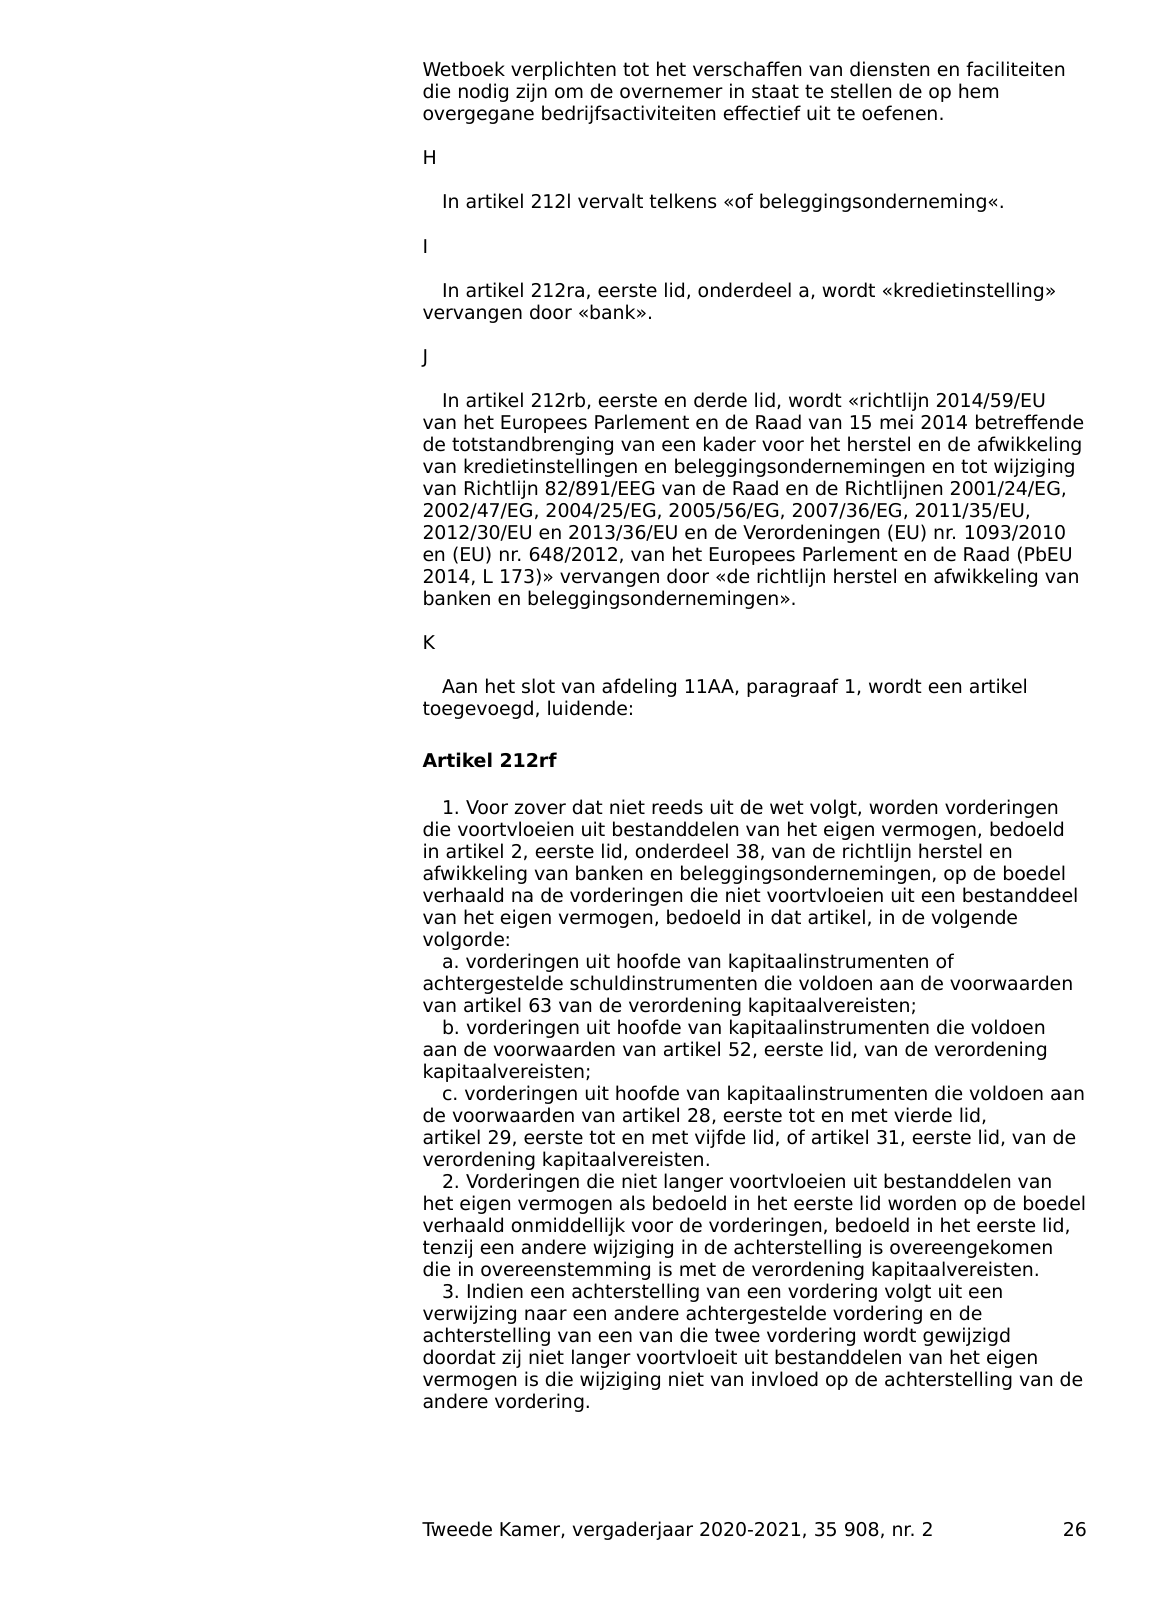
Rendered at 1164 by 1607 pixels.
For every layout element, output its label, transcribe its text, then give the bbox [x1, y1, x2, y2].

subtitle Artikel 212rf [422, 750, 1087, 772]
text 1. Voor zover dat niet reeds uit de wet volgt, worden vorderingen die voortvloeien uit bestanddelen van het eigen vermogen, bedoeld in artikel 2, eerste lid, onderdeel 38, van de richtlijn herstel en afwikkeling van banken en beleggingsondernemingen, op de boedel verhaald na de vorderingen die niet voortvloeien uit een bestanddeel van het eigen vermogen, bedoeld in dat artikel, in de volgende volgorde: [422, 797, 1087, 951]
text In artikel 212l vervalt telkens «of beleggingsonderneming«. [422, 191, 1087, 213]
text 2. Vorderingen die niet langer voortvloeien uit bestanddelen van het eigen vermogen als bedoeld in het eerste lid worden op de boedel verhaald onmiddellijk voor de vorderingen, bedoeld in het eerste lid, tenzij een andere wijziging in de achterstelling is overeengekomen die in overeenstemming is met de verordening kapitaalvereisten. [422, 1171, 1087, 1281]
text I [422, 236, 1087, 257]
text K [422, 632, 1087, 654]
text a. vorderingen uit hoofde van kapitaalinstrumenten of achtergestelde schuldinstrumenten die voldoen aan de voorwaarden van artikel 63 van de verordening kapitaalvereisten; [422, 951, 1087, 1017]
text Aan het slot van afdeling 11AA, paragraaf 1, wordt een artikel toegevoegd, luidende: [422, 676, 1087, 720]
text c. vorderingen uit hoofde van kapitaalinstrumenten die voldoen aan de voorwaarden van artikel 28, eerste tot en met vierde lid, artikel 29, eerste tot en met vijfde lid, of artikel 31, eerste lid, van de verordening kapitaalvereisten. [422, 1083, 1087, 1171]
text In artikel 212ra, eerste lid, onderdeel a, wordt «kredietinstelling» vervangen door «bank». [422, 280, 1087, 324]
text Wetboek verplichten tot het verschaffen van diensten en faciliteiten die nodig zijn om de overnemer in staat te stellen de op hem overgegane bedrijfsactiviteiten effectief uit te oefenen. [422, 59, 1087, 125]
text b. vorderingen uit hoofde van kapitaalinstrumenten die voldoen aan de voorwaarden van artikel 52, eerste lid, van de verordening kapitaalvereisten; [422, 1017, 1087, 1083]
text 3. Indien een achterstelling van een vordering volgt uit een verwijzing naar een andere achtergestelde vordering en de achterstelling van een van die twee vordering wordt gewijzigd doordat zij niet langer voortvloeit uit bestanddelen van het eigen vermogen is die wijziging niet van invloed op de achterstelling van de andere vordering. [422, 1281, 1087, 1412]
text In artikel 212rb, eerste en derde lid, wordt «richtlijn 2014/59/EU van het Europees Parlement en de Raad van 15 mei 2014 betreffende de totstandbrenging van een kader voor het herstel en de afwikkeling van kredietinstellingen en beleggingsondernemingen en tot wijziging van Richtlijn 82/891/EEG van de Raad en de Richtlijnen 2001/24/EG, 2002/47/EG, 2004/25/EG, 2005/56/EG, 2007/36/EG, 2011/35/EU, 2012/30/EU en 2013/36/EU en de Verordeningen (EU) nr. 1093/2010 en (EU) nr. 648/2012, van het Europees Parlement en de Raad (PbEU 2014, L 173)» vervangen door «de richtlijn herstel en afwikkeling van banken en beleggingsondernemingen». [422, 390, 1087, 610]
text J [422, 346, 1087, 368]
text H [422, 147, 1087, 169]
